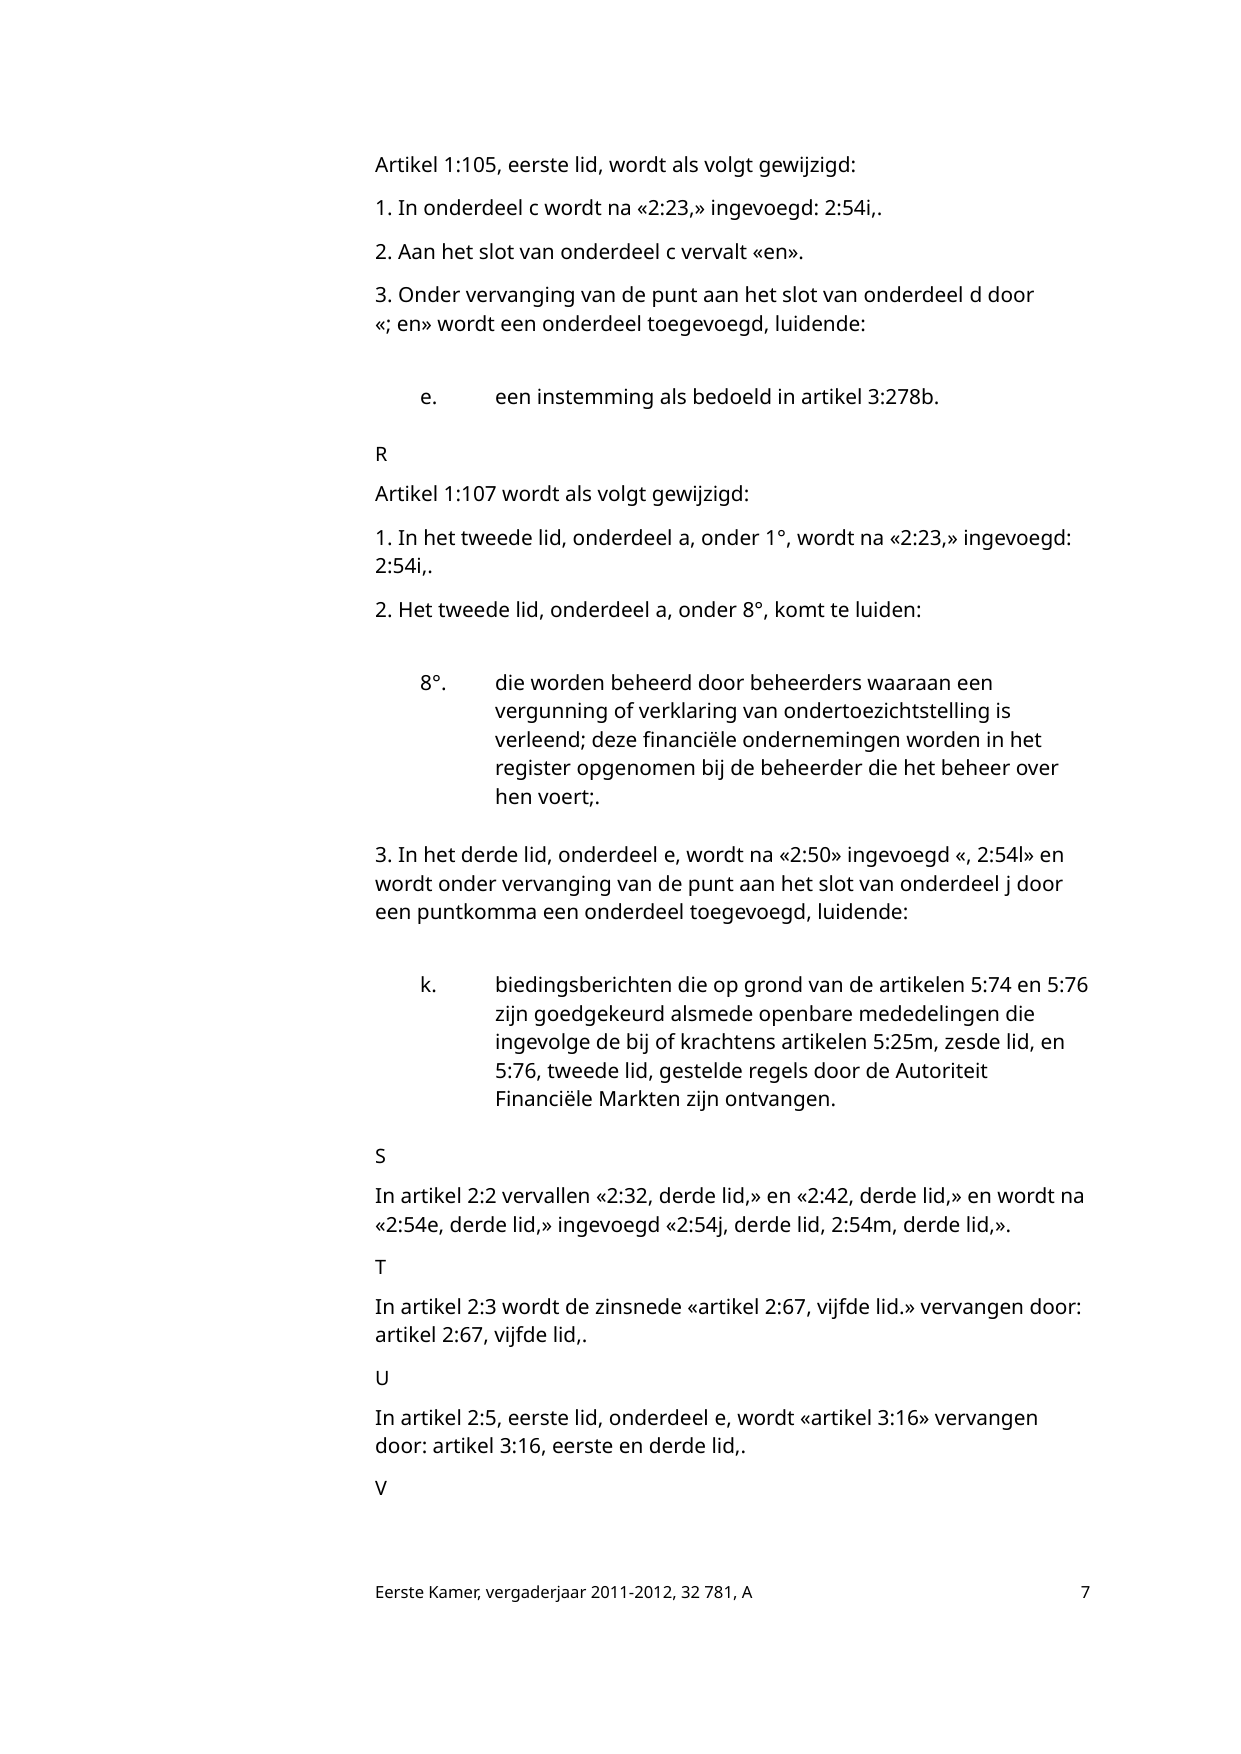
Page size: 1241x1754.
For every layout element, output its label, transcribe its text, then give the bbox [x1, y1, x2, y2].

text In artikel 2:2 vervallen «2:32, derde lid,» en «2:42, derde lid,» en wordt na «2:54e, derde lid,» ingevoegd «2:54j, derde lid, 2:54m, derde lid,». [375, 1182, 1090, 1238]
text 3. In het derde lid, onderdeel e, wordt na «2:50» ingevoegd «, 2:54l» en wordt onder vervanging van de punt aan het slot van onderdeel j door een puntkomma een onderdeel toegevoegd, luidende: [375, 840, 1090, 926]
text 1. In onderdeel c wordt na «2:23,» ingevoegd: 2:54i,. [375, 193, 1090, 222]
text S [375, 1143, 1090, 1170]
text 1. In het tweede lid, onderdeel a, onder 1°, wordt na «2:23,» ingevoegd: 2:54i,. [375, 523, 1090, 580]
text Artikel 1:107 wordt als volgt gewijzigd: [375, 479, 1090, 508]
text In artikel 2:3 wordt de zinsnede «artikel 2:67, vijfde lid.» vervangen door: artikel 2:67, vijfde lid,. [375, 1292, 1090, 1349]
list biedingsberichten die op grond van de artikelen 5:74 en 5:76 zijn goedgekeurd alsmede openbare mededelingen die ingevolge de bij of krachtens artikelen 5:25m, zesde lid, en 5:76, tweede lid, gestelde regels door de Autoriteit Financiële Markten zijn ontvangen. [420, 971, 1090, 1113]
text 3. Onder vervanging van de punt aan het slot van onderdeel d door «; en» wordt een onderdeel toegevoegd, luidende: [375, 280, 1090, 337]
text In artikel 2:5, eerste lid, onderdeel e, wordt «artikel 3:16» vervangen door: artikel 3:16, eerste en derde lid,. [375, 1403, 1090, 1460]
text V [375, 1475, 1090, 1502]
text T [375, 1253, 1090, 1280]
text U [375, 1364, 1090, 1391]
list een instemming als bedoeld in artikel 3:278b. [420, 382, 1090, 411]
text 2. Aan het slot van onderdeel c vervalt «en». [375, 237, 1090, 265]
list die worden beheerd door beheerders waaraan een vergunning of verklaring van ondertoezichtstelling is verleend; deze financiële ondernemingen worden in het register opgenomen bij de beheerder die het beheer over hen voert;. [420, 668, 1090, 810]
text Artikel 1:105, eerste lid, wordt als volgt gewijzigd: [375, 150, 1090, 178]
text 2. Het tweede lid, onderdeel a, onder 8°, komt te luiden: [375, 595, 1090, 623]
text R [375, 441, 1090, 468]
